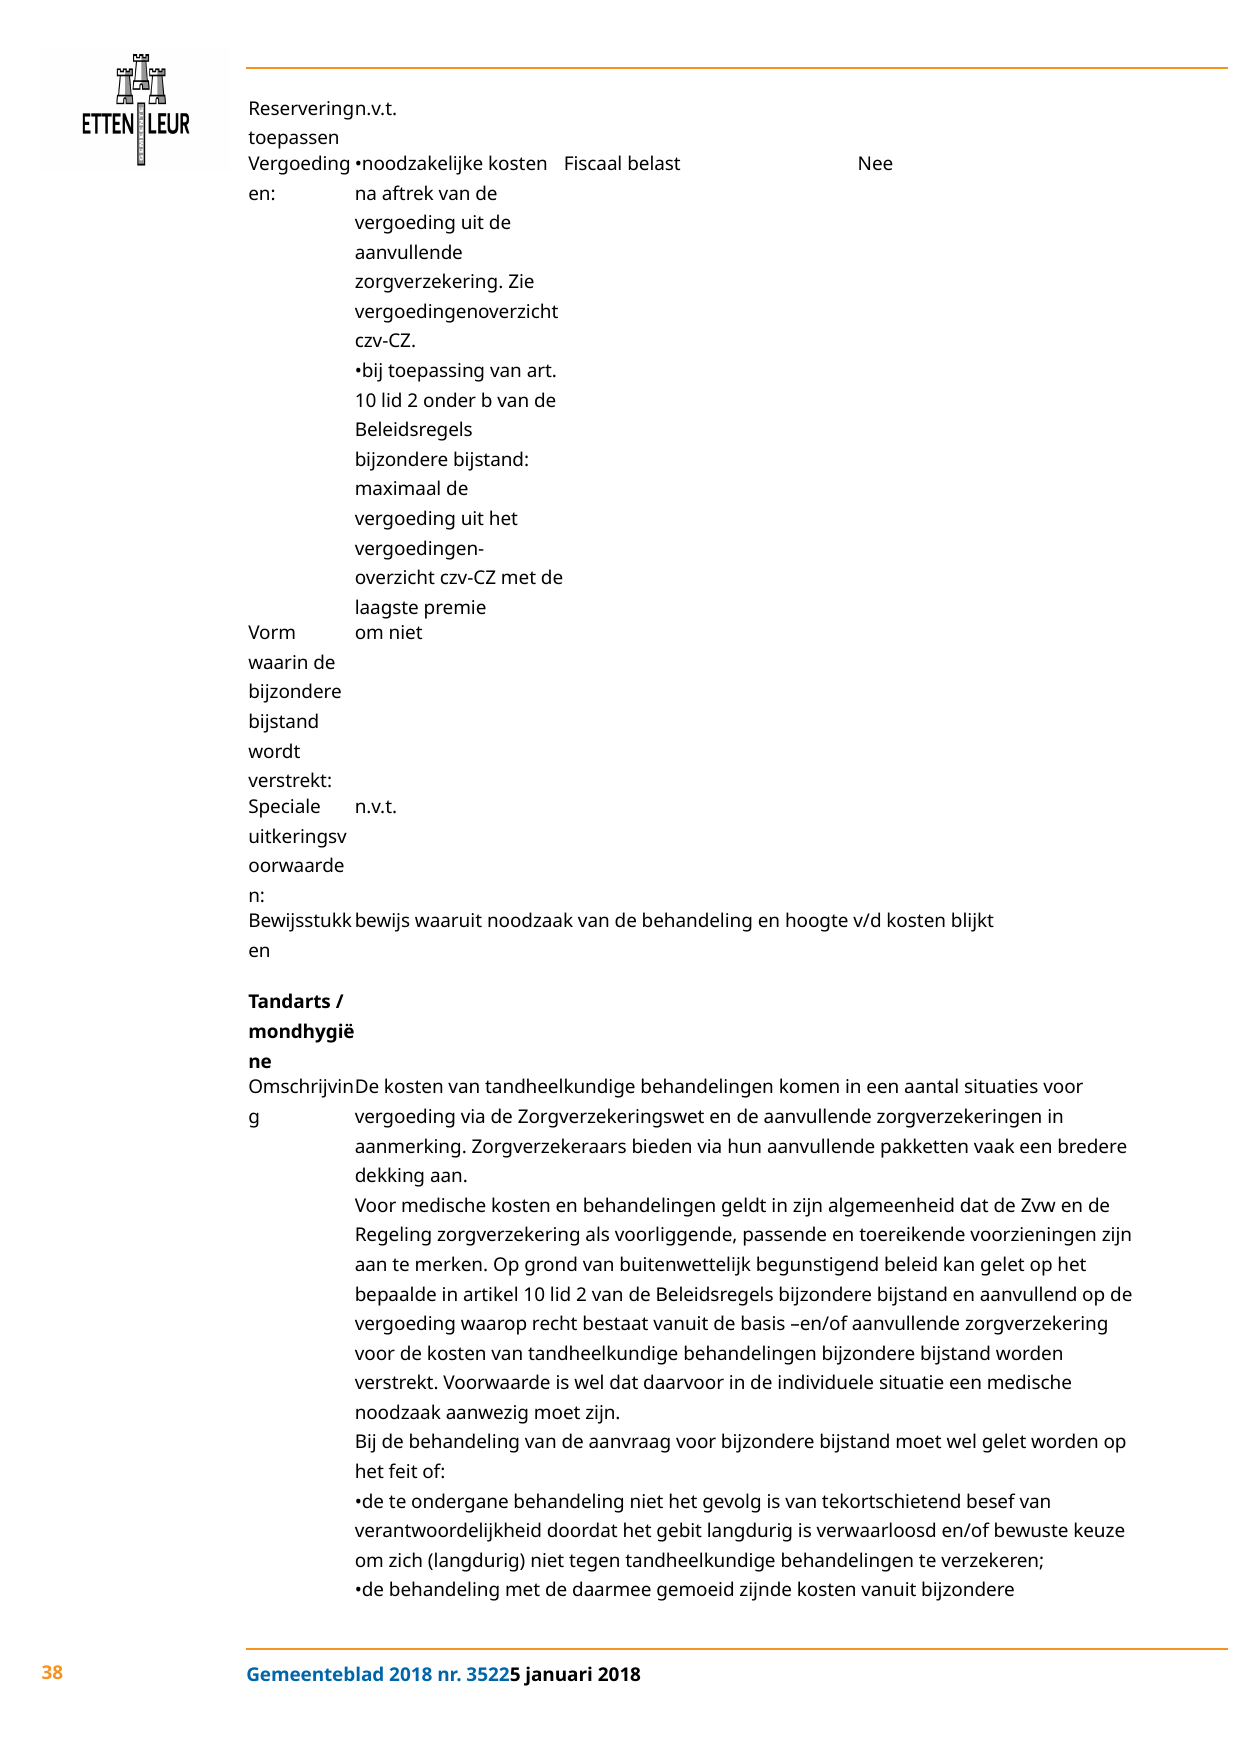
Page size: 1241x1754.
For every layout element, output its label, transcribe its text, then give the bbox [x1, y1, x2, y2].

table_cell [355, 963, 1152, 989]
table_cell De kosten van tandheelkundige behandelingen komen in een aantal situaties voor vergoeding via de Zorgverzekeringswet en de aanvullende zorgverzekeringen in aanmerking. Zorgverzekeraars bieden via hun aanvullende pakketten vaak een bredere dekking aan. Voor medische kosten en behandelingen geldt in zijn algemeenheid dat de Zvw en de Regeling zorgverzekering als voorliggende, passende en toereikende voorzieningen zijn aan te merken. Op grond van buitenwettelijk begunstigend beleid kan gelet op het bepaalde in artikel 10 lid 2 van de Beleidsregels bijzondere bijstand en aanvullend op de vergoeding waarop recht bestaat vanuit de basis –en/of aanvullende zorgverzekering voor de kosten van tandheelkundige behandelingen bijzondere bijstand worden verstrekt. Voorwaarde is wel dat daarvoor in de individuele situatie een medische noodzaak aanwezig moet zijn. Bij de behandeling van de aanvraag voor bijzondere bijstand moet wel gelet worden op het feit of: •de te ondergane behandeling niet het gevolg is van tekortschietend besef van verantwoordelijkheid doordat het gebit langdurig is verwaarloosd en/of bewuste keuze om zich (langdurig) niet tegen tandheelkundige behandelingen te verzekeren; •de behandeling met de daarmee gemoeid zijnde kosten vanuit bijzondere [355, 1074, 1152, 1602]
picture [41, 47, 231, 172]
table_cell n.v.t. [355, 793, 1152, 908]
table_cell Fiscaal belast [564, 150, 857, 619]
table_cell •noodzakelijke kosten na aftrek van de vergoeding uit de aanvullende zorgverzekering. Zie vergoedingenoverzicht czv-CZ. •bij toepassing van art. 10 lid 2 onder b van de Beleidsregels bijzondere bijstand: maximaal de vergoeding uit het vergoedingen- overzicht czv-CZ met de laagste premie [355, 150, 563, 619]
table_cell Nee [858, 150, 1152, 619]
table_cell Reservering toepassen [248, 95, 354, 150]
table_cell Omschrijving [248, 1074, 354, 1602]
table_cell Vergoedingen: [248, 150, 354, 619]
table_cell [355, 989, 1152, 1074]
table_cell bewijs waaruit noodzaak van de behandeling en hoogte v/d kosten blijkt [355, 908, 1152, 963]
table_cell Tandarts / mondhygiëne [248, 989, 354, 1074]
table_cell Speciale uitkeringsvoorwaarden: [248, 793, 354, 908]
table_cell Vorm waarin de bijzondere bijstand wordt verstrekt: [248, 620, 354, 793]
table_cell [248, 963, 354, 989]
table_cell Bewijsstukken [248, 908, 354, 963]
table_cell om niet [355, 620, 1152, 793]
table_cell n.v.t. [355, 95, 1152, 150]
